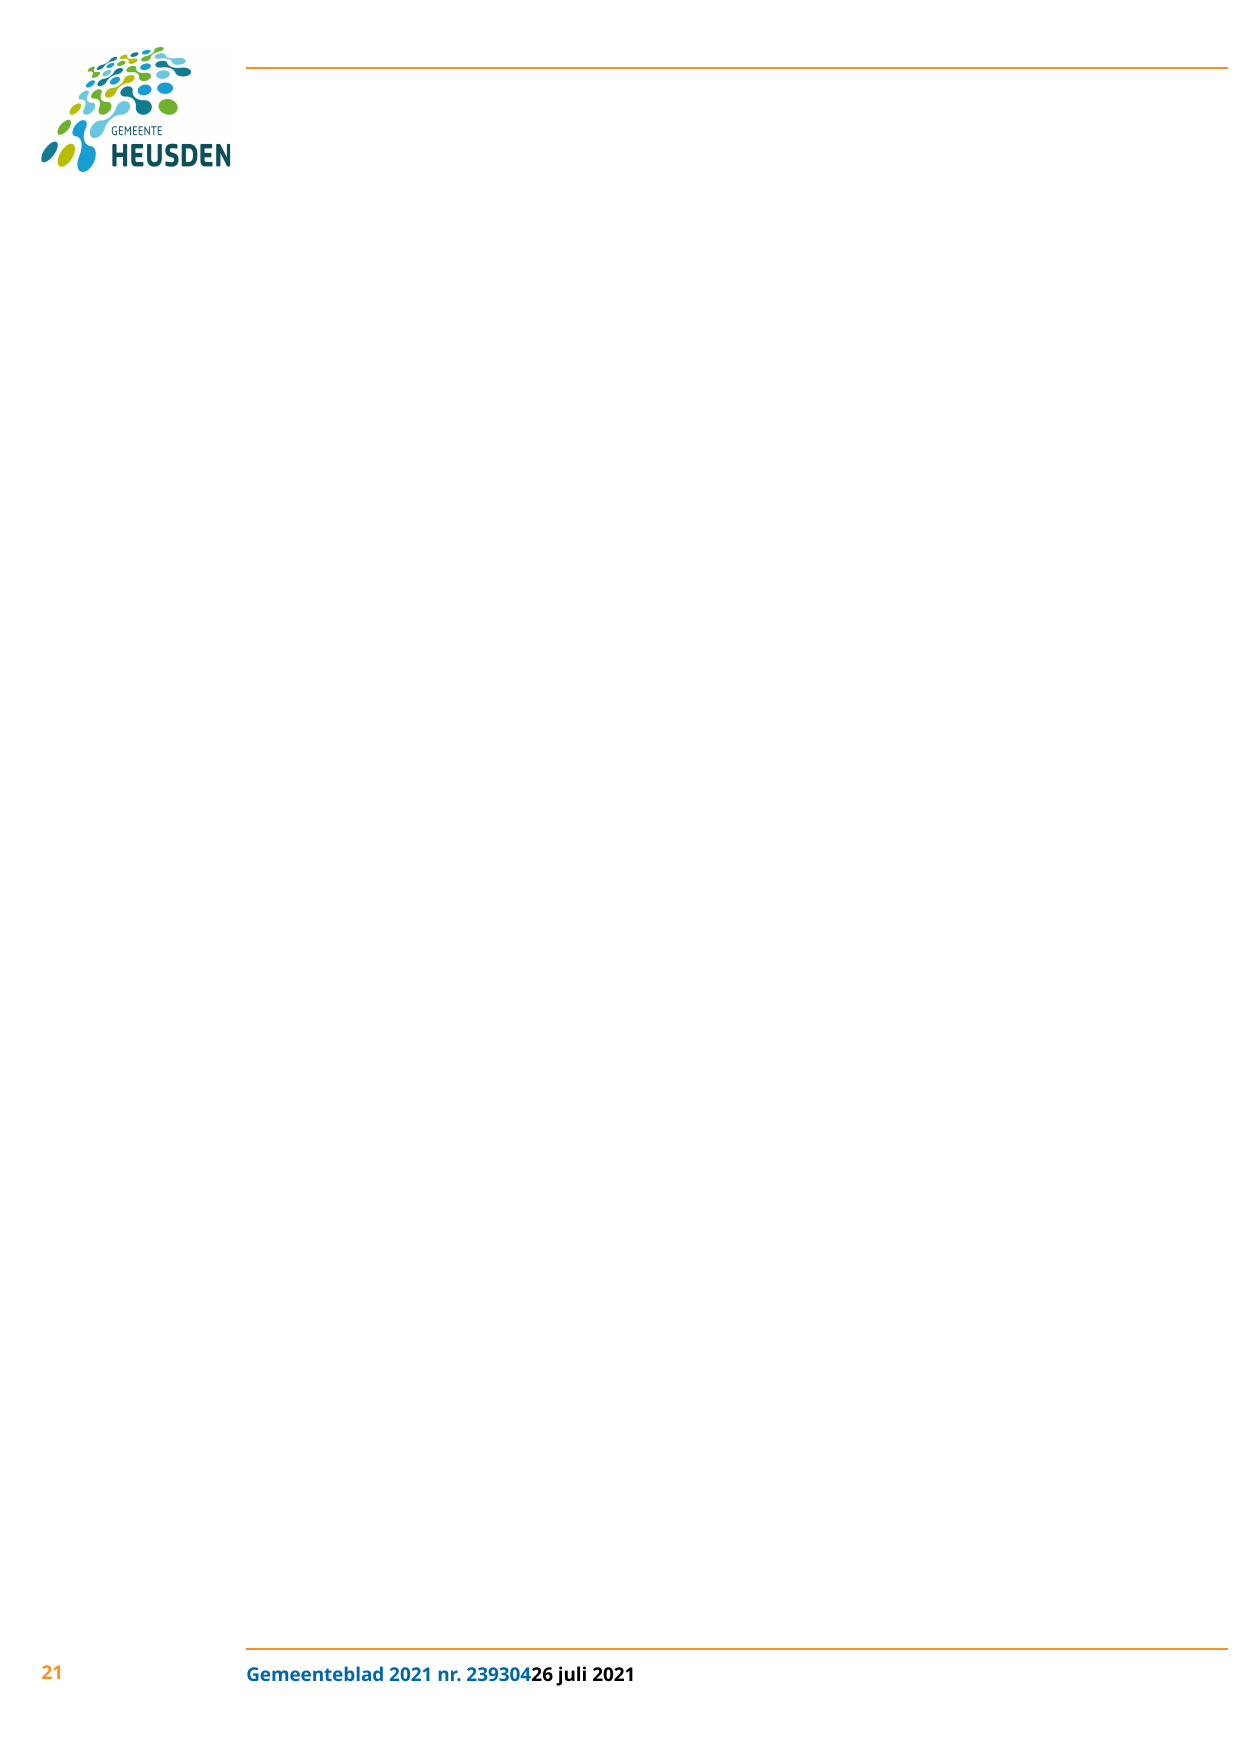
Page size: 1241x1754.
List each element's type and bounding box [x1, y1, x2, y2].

picture [41, 47, 231, 172]
